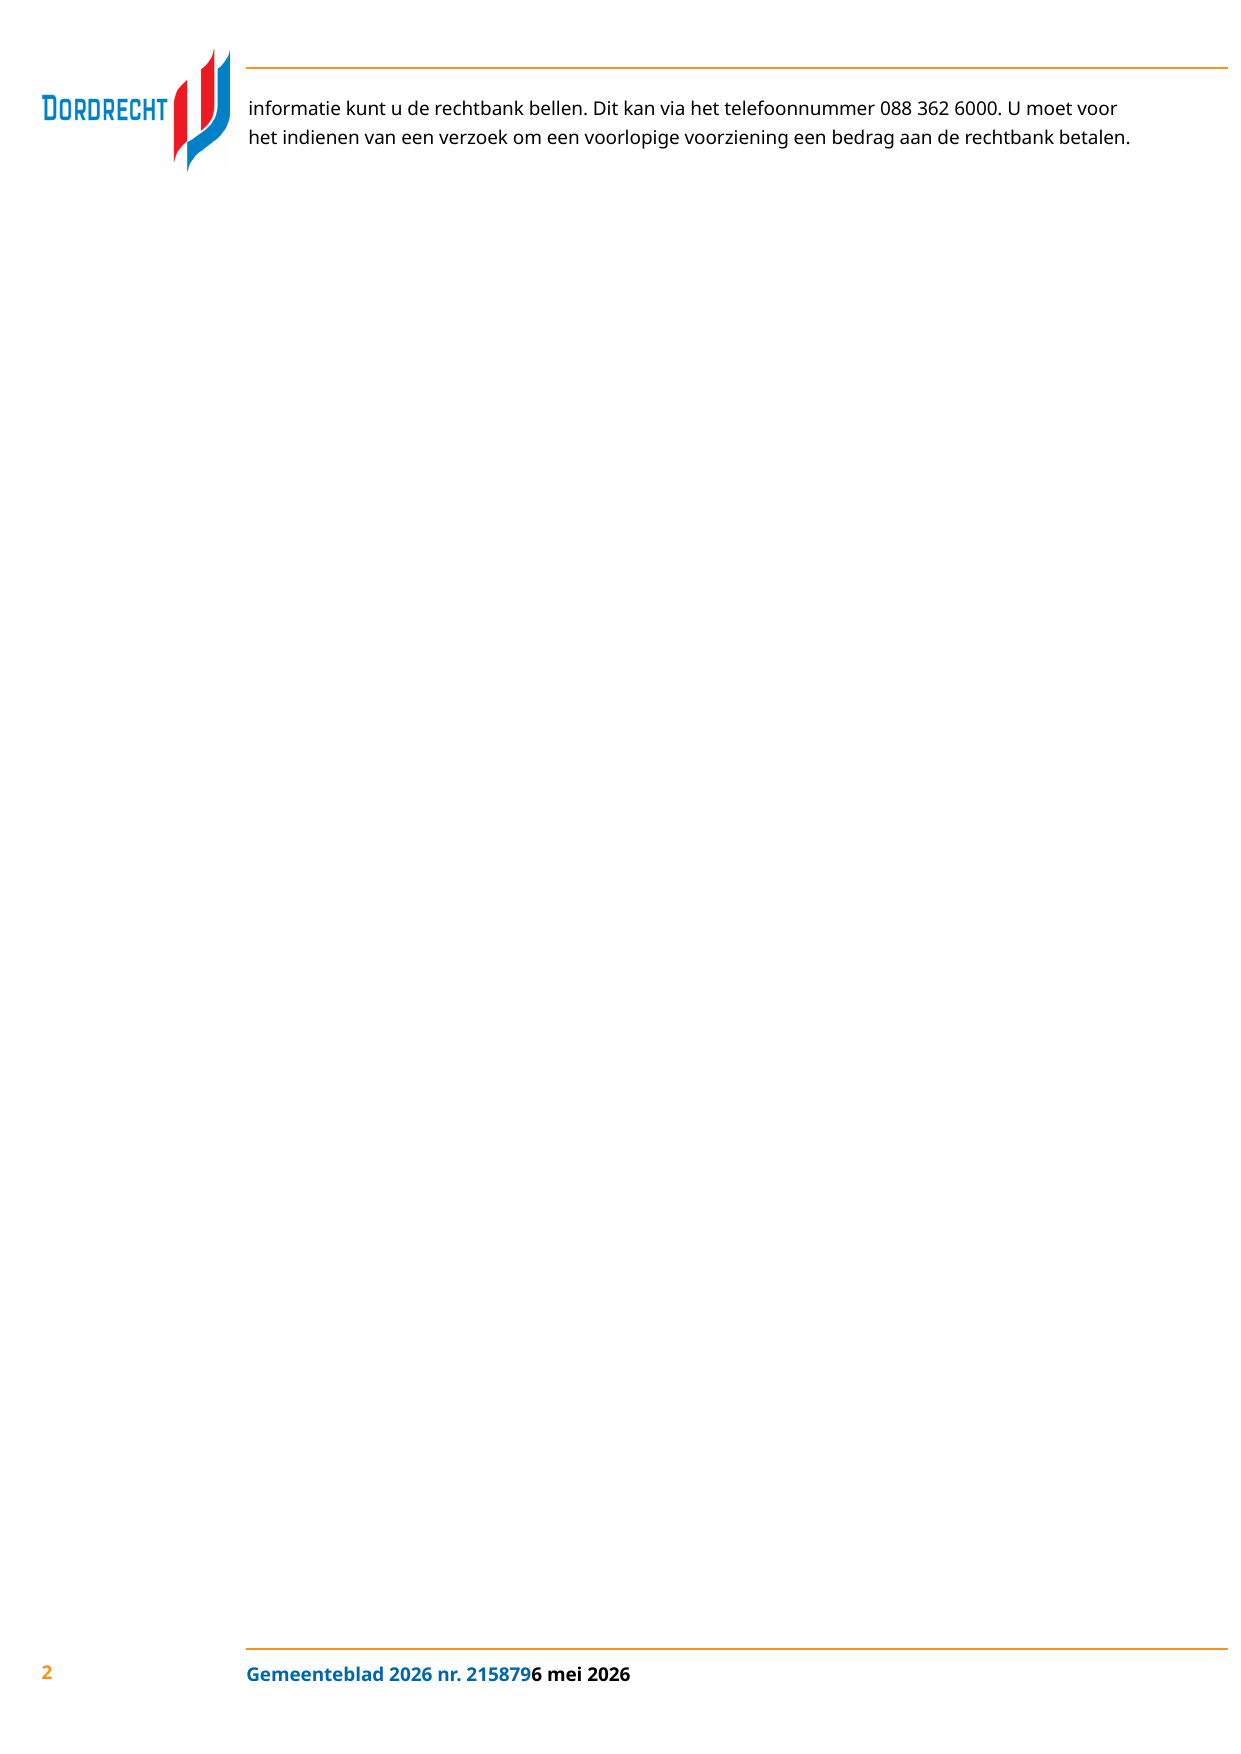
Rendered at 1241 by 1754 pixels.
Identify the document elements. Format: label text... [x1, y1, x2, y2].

picture [41, 47, 231, 172]
text informatie kunt u de rechtbank bellen. Dit kan via het telefoonnummer 088 362 6000. U moet voor het indienen van een verzoek om een voorlopige voorziening een bedrag aan de rechtbank betalen. [248, 95, 1152, 150]
